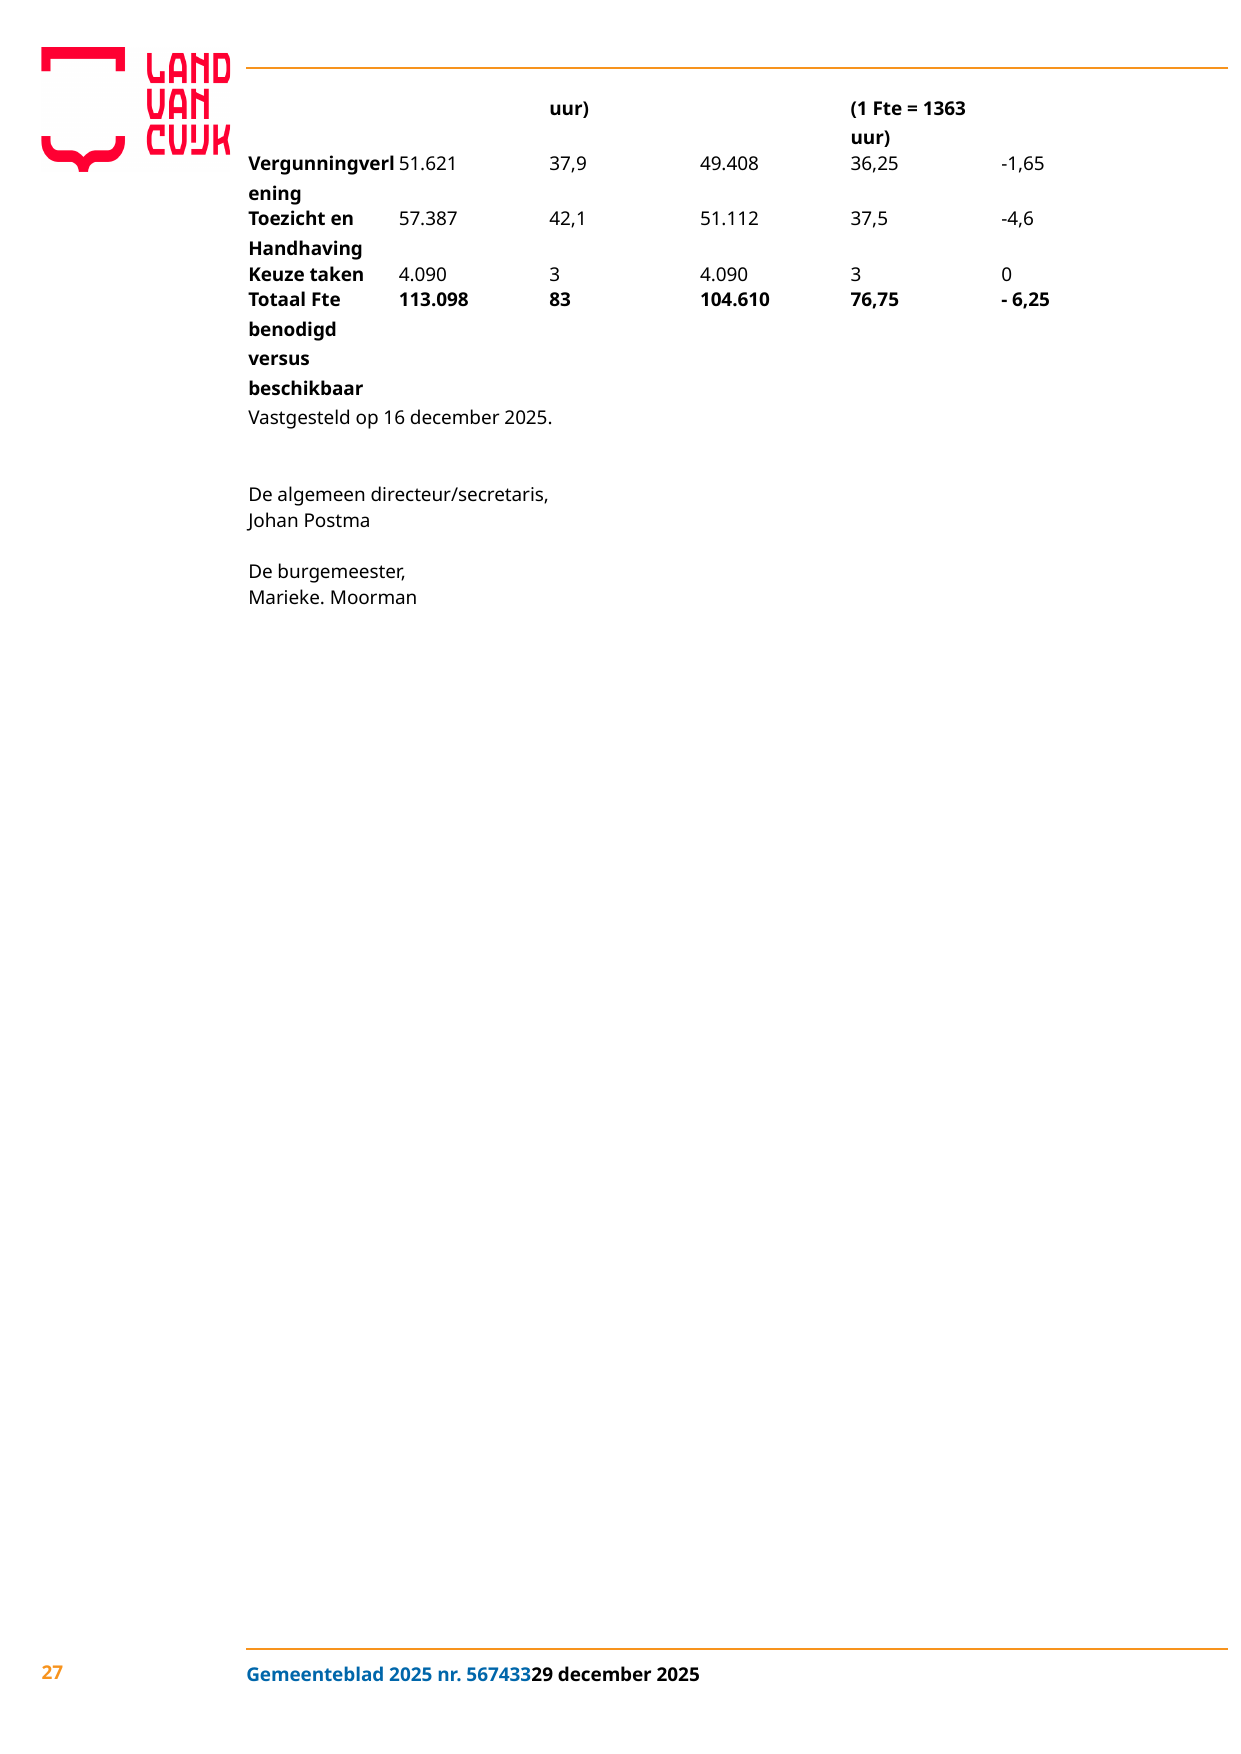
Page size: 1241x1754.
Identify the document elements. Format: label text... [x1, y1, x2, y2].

table_header uur) [549, 95, 700, 150]
table_cell Toezicht en Handhaving [248, 205, 398, 261]
table_header (1 Fte = 1363 uur) [850, 95, 1001, 150]
text Marieke. Moorman [248, 584, 1152, 610]
table_cell 51.112 [700, 205, 850, 261]
table_cell 76,75 [850, 286, 1001, 401]
table_cell -4,6 [1001, 205, 1152, 261]
table_cell Vergunningverlening [248, 150, 398, 205]
table_header [700, 95, 850, 150]
table_cell -1,65 [1001, 150, 1152, 205]
text De algemeen directeur/secretaris, [248, 481, 1152, 507]
table_cell - 6,25 [1001, 286, 1152, 401]
table_cell 42,1 [549, 205, 700, 261]
table_cell 37,5 [850, 205, 1001, 261]
table_cell 0 [1001, 261, 1152, 286]
table_cell Totaal Fte benodigd versus beschikbaar [248, 286, 398, 401]
text Johan Postma [248, 507, 1152, 533]
table_cell 57.387 [399, 205, 549, 261]
text De burgemeester, [248, 558, 1152, 584]
table_header [399, 95, 549, 150]
table_cell 51.621 [399, 150, 549, 205]
table_header [248, 95, 398, 150]
table_cell 3 [850, 261, 1001, 286]
table_cell 83 [549, 286, 700, 401]
table_cell 104.610 [700, 286, 850, 401]
table_cell 4.090 [700, 261, 850, 286]
table_cell 4.090 [399, 261, 549, 286]
table_cell Keuze taken [248, 261, 398, 286]
table_header [1001, 95, 1152, 150]
table_cell 3 [549, 261, 700, 286]
table_cell 36,25 [850, 150, 1001, 205]
table_cell 113.098 [399, 286, 549, 401]
picture [41, 47, 231, 172]
text Vastgesteld op 16 december 2025. [248, 404, 1152, 430]
table_cell 49.408 [700, 150, 850, 205]
table_cell 37,9 [549, 150, 700, 205]
